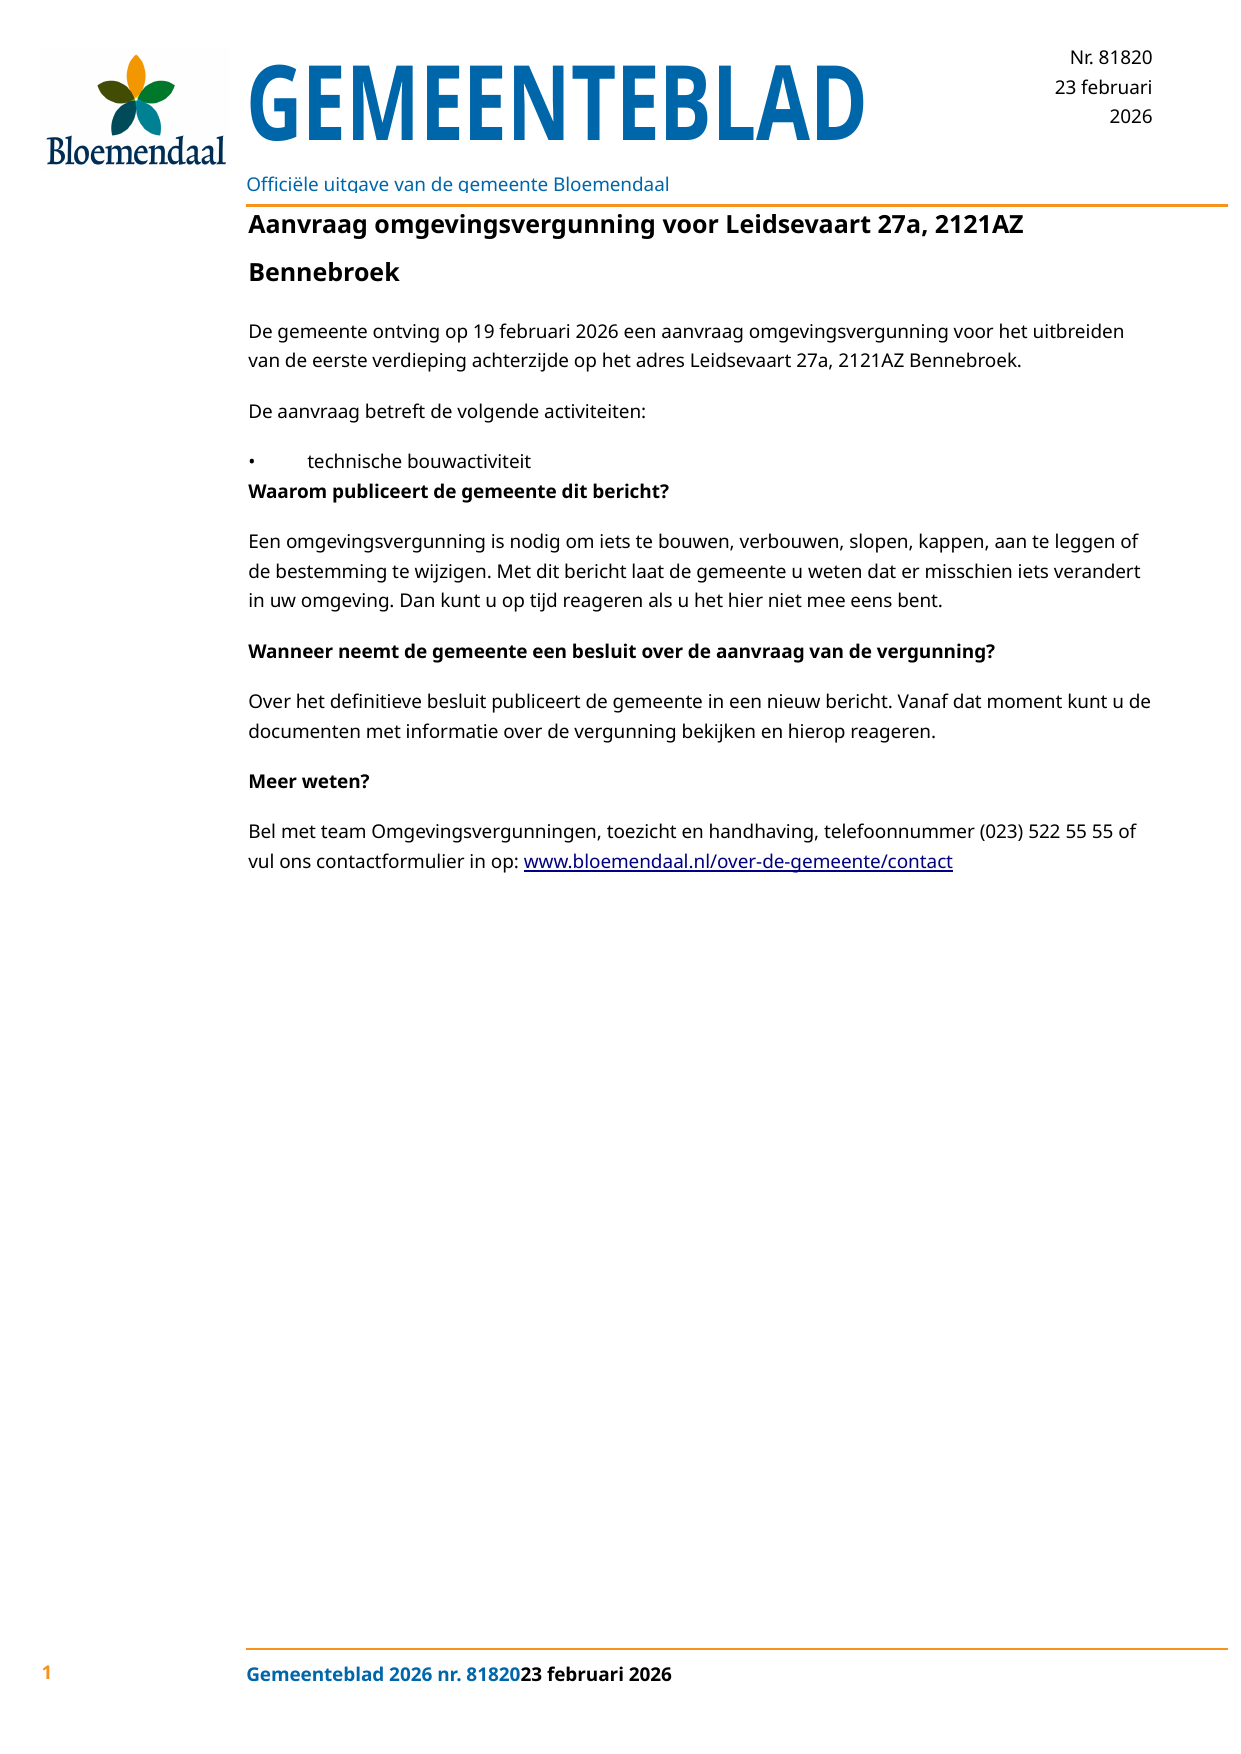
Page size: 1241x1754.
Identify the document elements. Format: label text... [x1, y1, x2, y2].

picture [41, 47, 231, 172]
text De aanvraag betreft de volgende activiteiten: [248, 398, 1152, 424]
text Over het definitieve besluit publiceert de gemeente in een nieuw bericht. Vanaf dat moment kunt u de documenten met informatie over de vergunning bekijken en hierop reageren. [248, 688, 1152, 744]
text Meer weten? [248, 768, 1152, 794]
text Aanvraag omgevingsvergunning voor Leidsevaart 27a, 2121AZ Bennebroek [248, 207, 1152, 288]
text Bel met team Omgevingsvergunningen, toezicht en handhaving, telefoonnummer (023) 522 55 55 of vul ons contactformulier in op: www.bloemendaal.nl/over-de-gemeente/contact [248, 819, 1152, 874]
text De gemeente ontving op 19 februari 2026 een aanvraag omgevingsvergunning voor het uitbreiden van de eerste verdieping achterzijde op het adres Leidsevaart 27a, 2121AZ Bennebroek. [248, 318, 1152, 373]
text Een omgevingsvergunning is nodig om iets te bouwen, verbouwen, slopen, kappen, aan te leggen of de bestemming te wijzigen. Met dit bericht laat de gemeente u weten dat er misschien iets verandert in uw omgeving. Dan kunt u op tijd reageren als u het hier niet mee eens bent. [248, 528, 1152, 613]
list technische bouwactiviteit [248, 448, 1152, 474]
text Waarom publiceert de gemeente dit bericht? [248, 478, 1152, 504]
text Wanneer neemt de gemeente een besluit over de aanvraag van de vergunning? [248, 638, 1152, 664]
